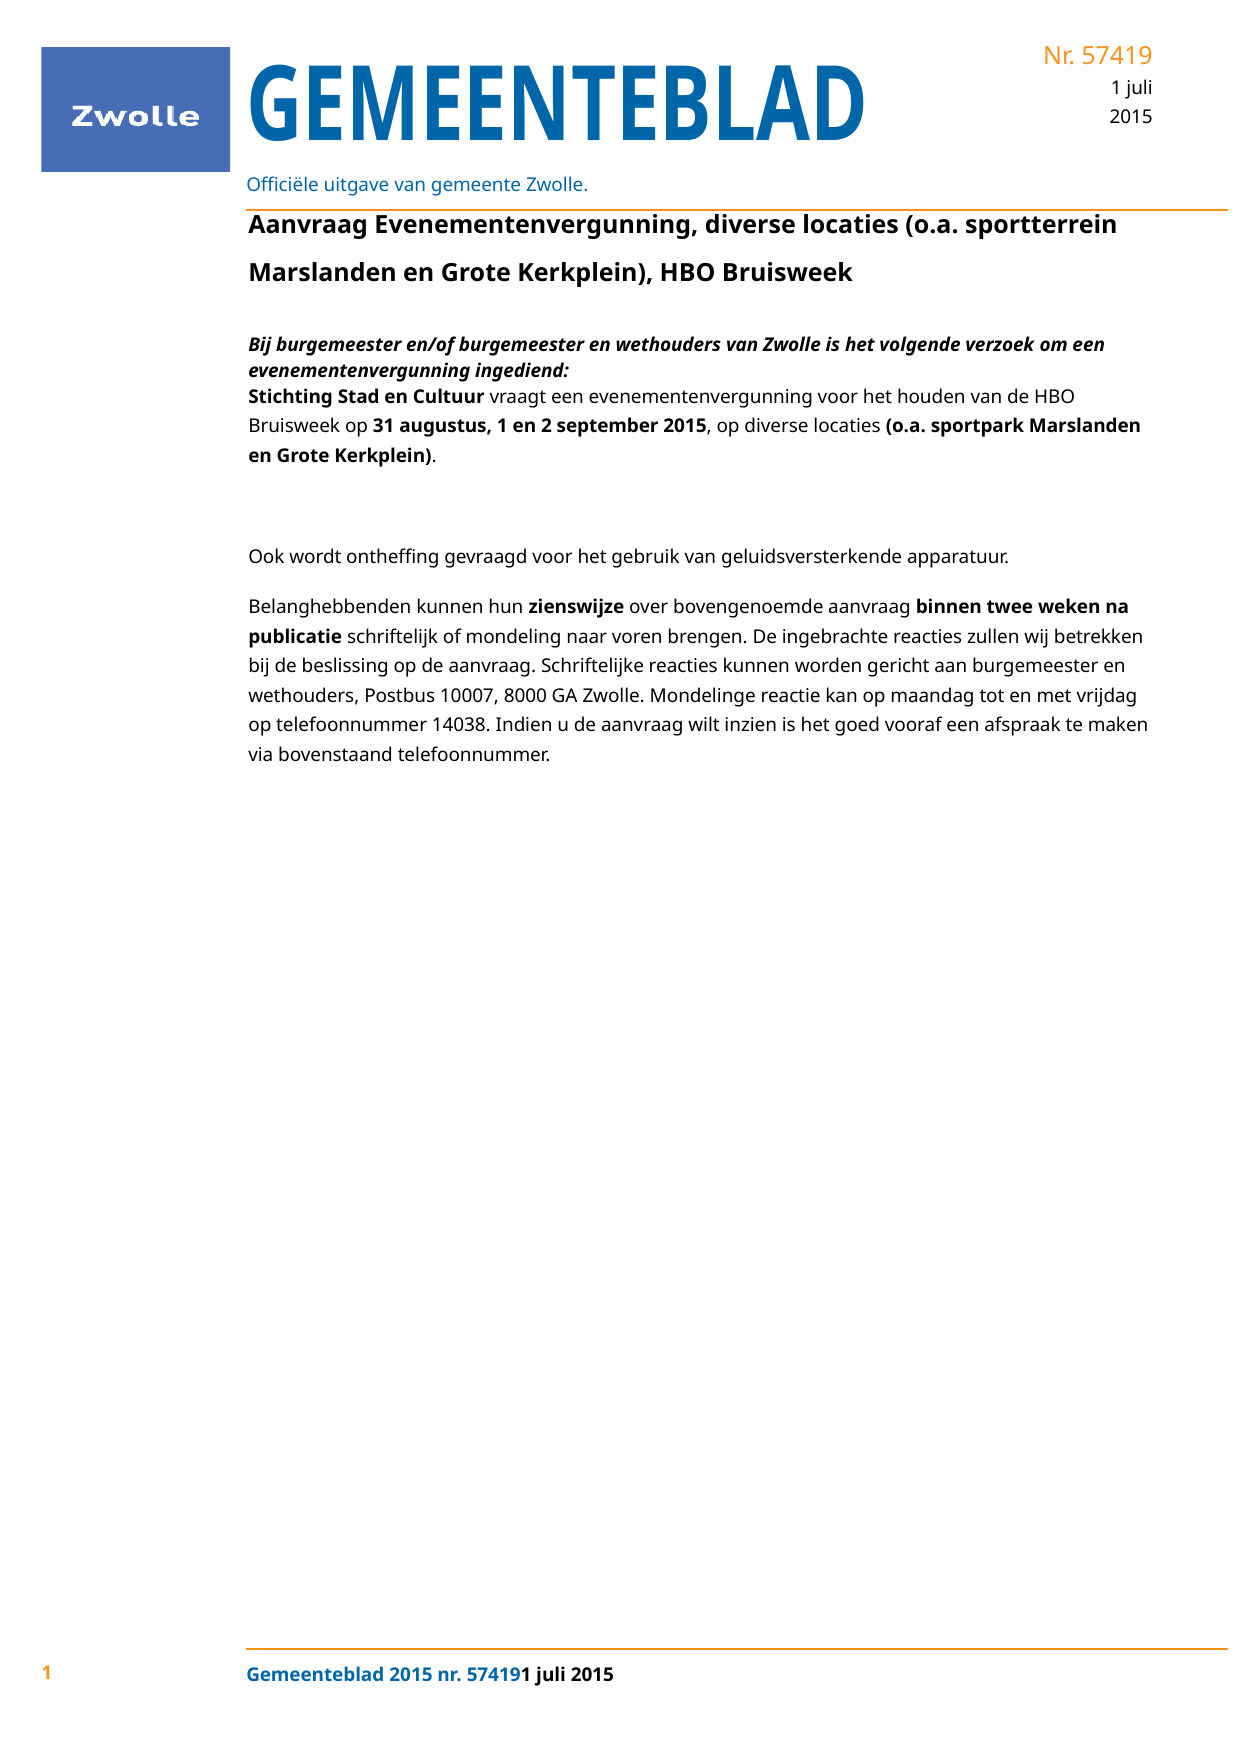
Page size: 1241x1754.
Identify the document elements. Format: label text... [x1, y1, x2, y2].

text Bij burgemeester en/of burgemeester en wethouders van Zwolle is het volgende verzoek om een evenementenvergunning ingediend: [248, 331, 1152, 383]
text Aanvraag Evenementenvergunning, diverse locaties (o.a. sportterrein Marslanden en Grote Kerkplein), HBO Bruisweek [248, 211, 1152, 288]
picture [41, 47, 231, 172]
text Stichting Stad en Cultuur vraagt een evenementenvergunning voor het houden van de HBO Bruisweek op 31 augustus, 1 en 2 september 2015, op diverse locaties (o.a. sportpark Marslanden en Grote Kerkplein). [248, 383, 1152, 468]
text Ook wordt ontheffing gevraagd voor het gebruik van geluidsversterkende apparatuur. [248, 543, 1152, 569]
text Belanghebbenden kunnen hun zienswijze over bovengenoemde aanvraag binnen twee weken na publicatie schriftelijk of mondeling naar voren brengen. De ingebrachte reacties zullen wij betrekken bij de beslissing op de aanvraag. Schriftelijke reacties kunnen worden gericht aan burgemeester en wethouders, Postbus 10007, 8000 GA Zwolle. Mondelinge reactie kan op maandag tot en met vrijdag op telefoonnummer 14038. Indien u de aanvraag wilt inzien is het goed vooraf een afspraak te maken via bovenstaand telefoonnummer. [248, 593, 1152, 767]
